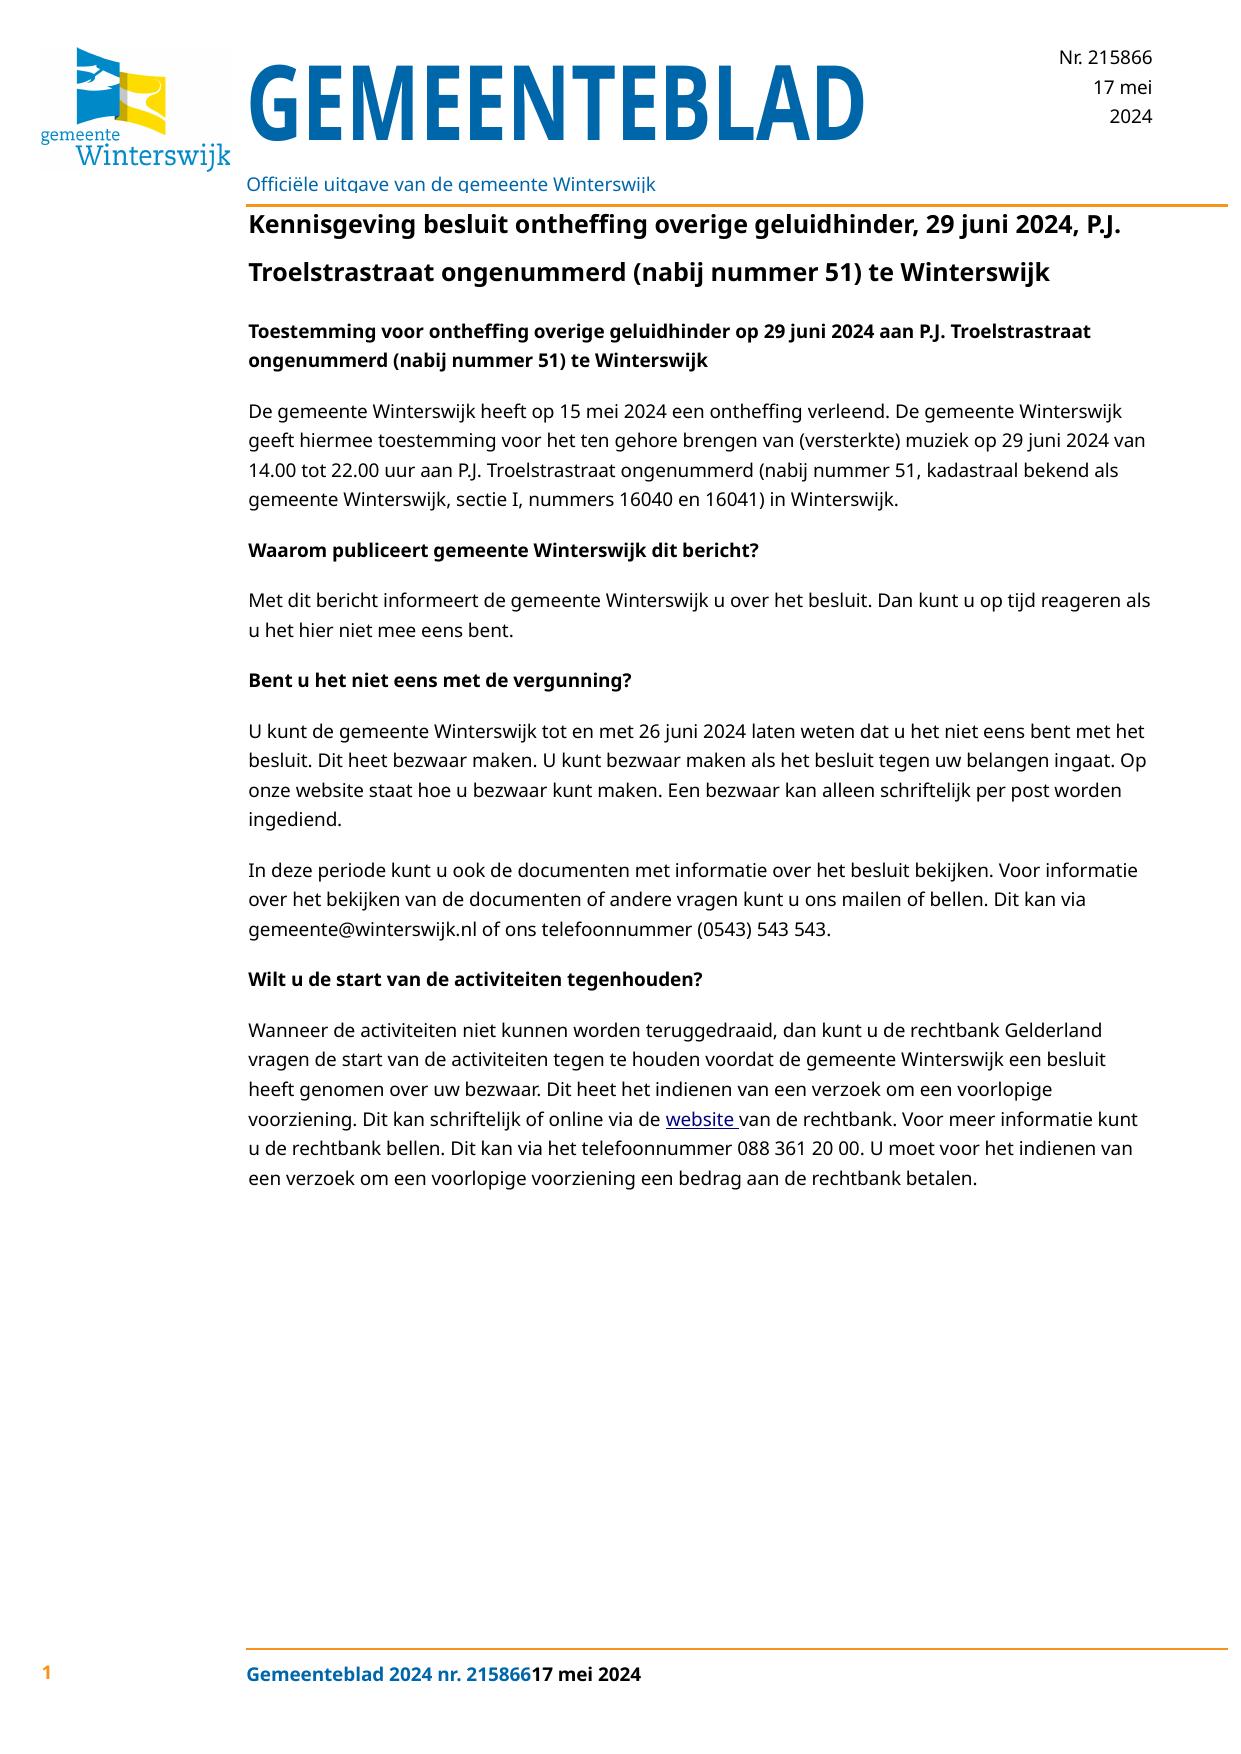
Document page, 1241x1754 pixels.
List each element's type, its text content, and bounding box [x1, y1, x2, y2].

picture [41, 47, 231, 172]
text Bent u het niet eens met de vergunning? [248, 667, 1152, 693]
picture [225, 153, 231, 162]
text Toestemming voor ontheffing overige geluidhinder op 29 juni 2024 aan P.J. Troelstrastraat ongenummerd (nabij nummer 51) te Winterswijk [248, 318, 1152, 373]
text Wilt u de start van de activiteiten tegenhouden? [248, 967, 1152, 992]
text De gemeente Winterswijk heeft op 15 mei 2024 een ontheffing verleend. De gemeente Winterswijk geeft hiermee toestemming voor het ten gehore brengen van (versterkte) muziek op 29 juni 2024 van 14.00 tot 22.00 uur aan P.J. Troelstrastraat ongenummerd (nabij nummer 51, kadastraal bekend als gemeente Winterswijk, sectie I, nummers 16040 en 16041) in Winterswijk. [248, 398, 1152, 512]
text Kennisgeving besluit ontheffing overige geluidhinder, 29 juni 2024, P.J. Troelstrastraat ongenummerd (nabij nummer 51) te Winterswijk [248, 207, 1152, 288]
text U kunt de gemeente Winterswijk tot en met 26 juni 2024 laten weten dat u het niet eens bent met het besluit. Dit heet bezwaar maken. U kunt bezwaar maken als het besluit tegen uw belangen ingaat. Op onze website staat hoe u bezwaar kunt maken. Een bezwaar kan alleen schriftelijk per post worden ingediend. [248, 718, 1152, 832]
text Met dit bericht informeert de gemeente Winterswijk u over het besluit. Dan kunt u op tijd reageren als u het hier niet mee eens bent. [248, 587, 1152, 643]
text Wanneer de activiteiten niet kunnen worden teruggedraaid, dan kunt u de rechtbank Gelderland vragen de start van de activiteiten tegen te houden voordat de gemeente Winterswijk een besluit heeft genomen over uw bezwaar. Dit heet het indienen van een verzoek om een voorlopige voorziening. Dit kan schriftelijk of online via de website van de rechtbank. Voor meer informatie kunt u de rechtbank bellen. Dit kan via het telefoonnummer 088 361 20 00. U moet voor het indienen van een verzoek om een voorlopige voorziening een bedrag aan de rechtbank betalen. [248, 1017, 1152, 1191]
text In deze periode kunt u ook de documenten met informatie over het besluit bekijken. Voor informatie over het bekijken van de documenten of andere vragen kunt u ons mailen of bellen. Dit kan via gemeente@winterswijk.nl of ons telefoonnummer (0543) 543 543. [248, 857, 1152, 942]
text Waarom publiceert gemeente Winterswijk dit bericht? [248, 537, 1152, 563]
